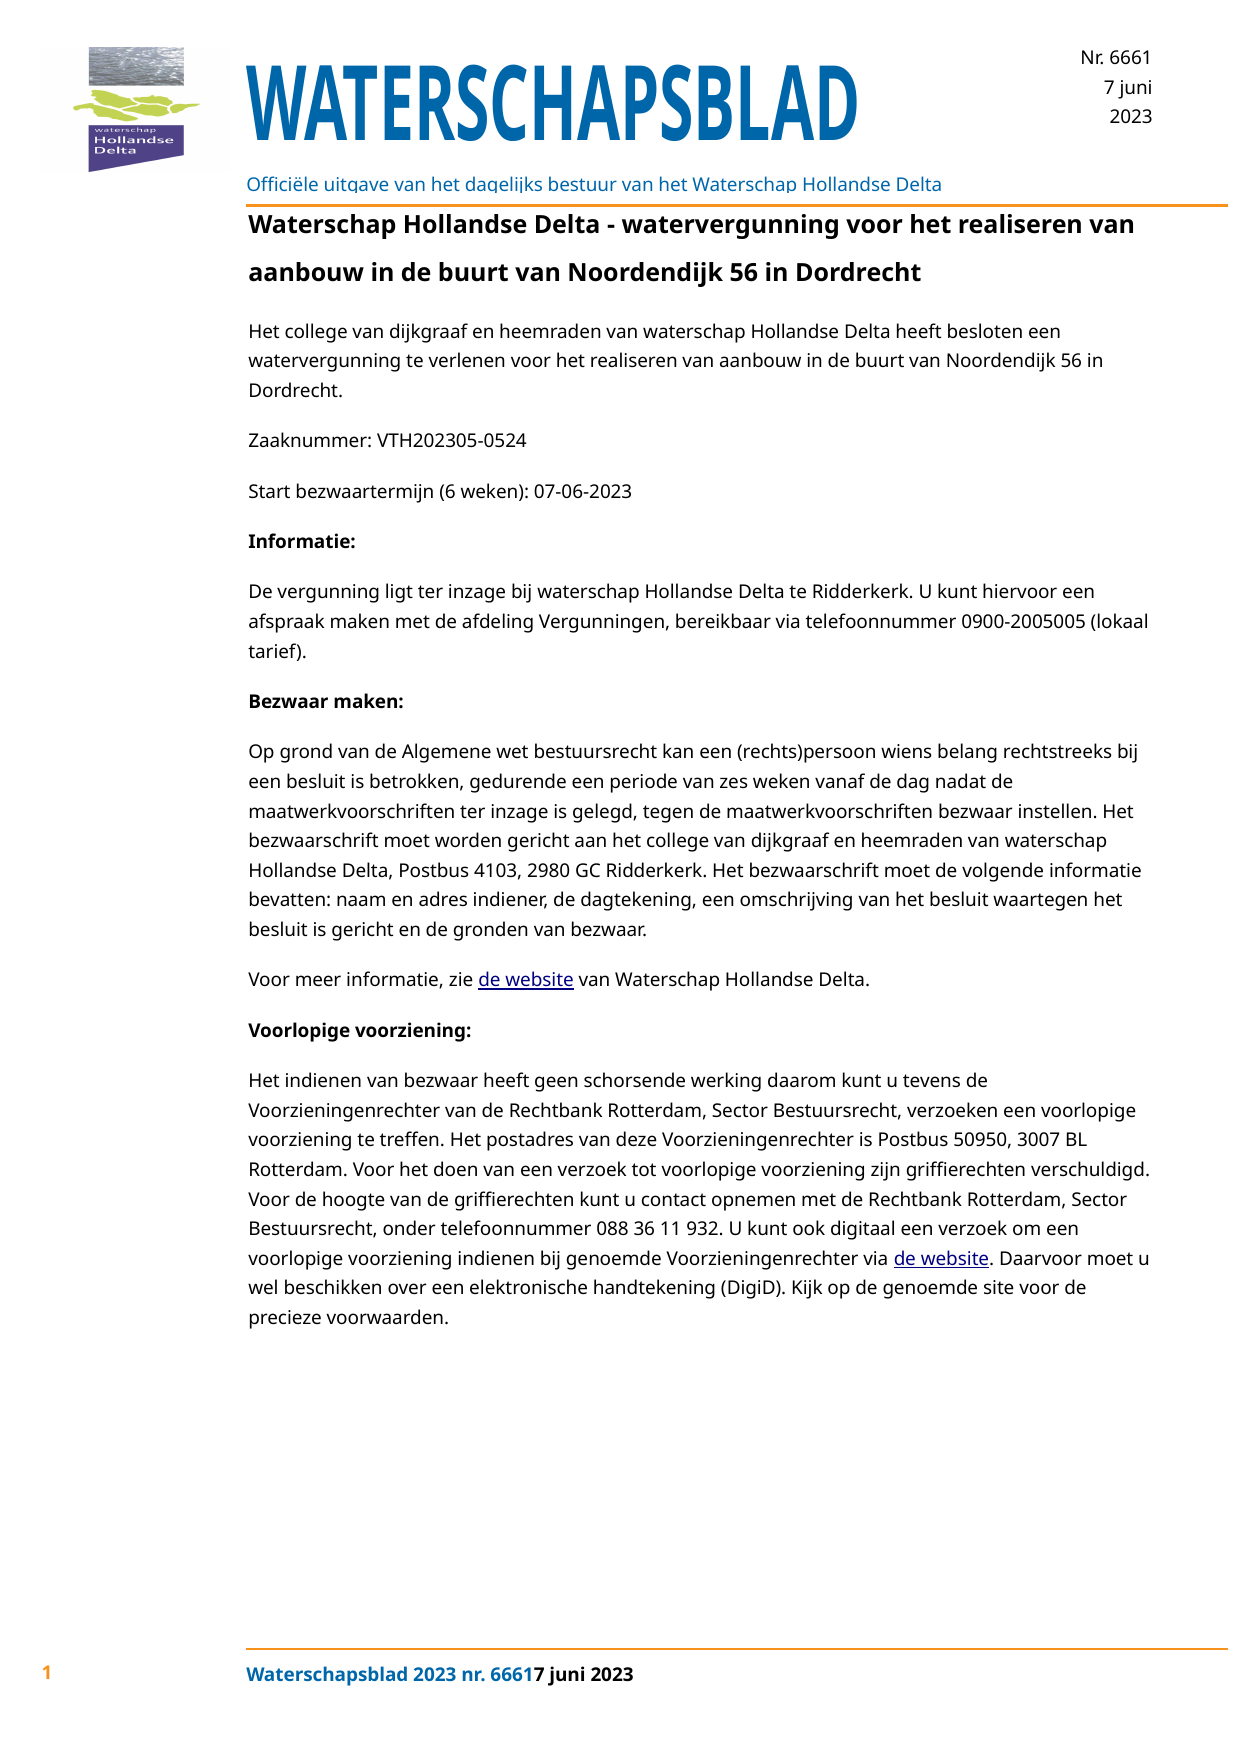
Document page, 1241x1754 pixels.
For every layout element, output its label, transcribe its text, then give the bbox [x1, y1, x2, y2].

text Voorlopige voorziening: [248, 1017, 1152, 1043]
text Voor meer informatie, zie de website van Waterschap Hollandse Delta. [248, 967, 1152, 992]
text De vergunning ligt ter inzage bij waterschap Hollandse Delta te Ridderkerk. U kunt hiervoor een afspraak maken met de afdeling Vergunningen, bereikbaar via telefoonnummer 0900-2005005 (lokaal tarief). [248, 579, 1152, 664]
text Op grond van de Algemene wet bestuursrecht kan een (rechts)persoon wiens belang rechtstreeks bij een besluit is betrokken, gedurende een periode van zes weken vanaf de dag nadat de maatwerkvoorschriften ter inzage is gelegd, tegen de maatwerkvoorschriften bezwaar instellen. Het bezwaarschrift moet worden gericht aan het college van dijkgraaf en heemraden van waterschap Hollandse Delta, Postbus 4103, 2980 GC Ridderkerk. Het bezwaarschrift moet de volgende informatie bevatten: naam en adres indiener, de dagtekening, een omschrijving van het besluit waartegen het besluit is gericht en de gronden van bezwaar. [248, 739, 1152, 942]
text Bezwaar maken: [248, 688, 1152, 714]
text Informatie: [248, 528, 1152, 554]
text Het college van dijkgraaf en heemraden van waterschap Hollandse Delta heeft besloten een watervergunning te verlenen voor het realiseren van aanbouw in de buurt van Noordendijk 56 in Dordrecht. [248, 318, 1152, 403]
text Het indienen van bezwaar heeft geen schorsende werking daarom kunt u tevens de Voorzieningenrechter van de Rechtbank Rotterdam, Sector Bestuursrecht, verzoeken een voorlopige voorziening te treffen. Het postadres van deze Voorzieningenrechter is Postbus 50950, 3007 BL Rotterdam. Voor het doen van een verzoek tot voorlopige voorziening zijn griffierechten verschuldigd. Voor de hoogte van de griffierechten kunt u contact opnemen met de Rechtbank Rotterdam, Sector Bestuursrecht, onder telefoonnummer 088 36 11 932. U kunt ook digitaal een verzoek om een voorlopige voorziening indienen bij genoemde Voorzieningenrechter via de website. Daarvoor moet u wel beschikken over een elektronische handtekening (DigiD). Kijk op de genoemde site voor de precieze voorwaarden. [248, 1067, 1152, 1330]
text Start bezwaartermijn (6 weken): 07-06-2023 [248, 478, 1152, 504]
text Zaaknummer: VTH202305-0524 [248, 427, 1152, 453]
picture [41, 47, 231, 172]
text Waterschap Hollandse Delta - watervergunning voor het realiseren van aanbouw in de buurt van Noordendijk 56 in Dordrecht [248, 207, 1152, 288]
